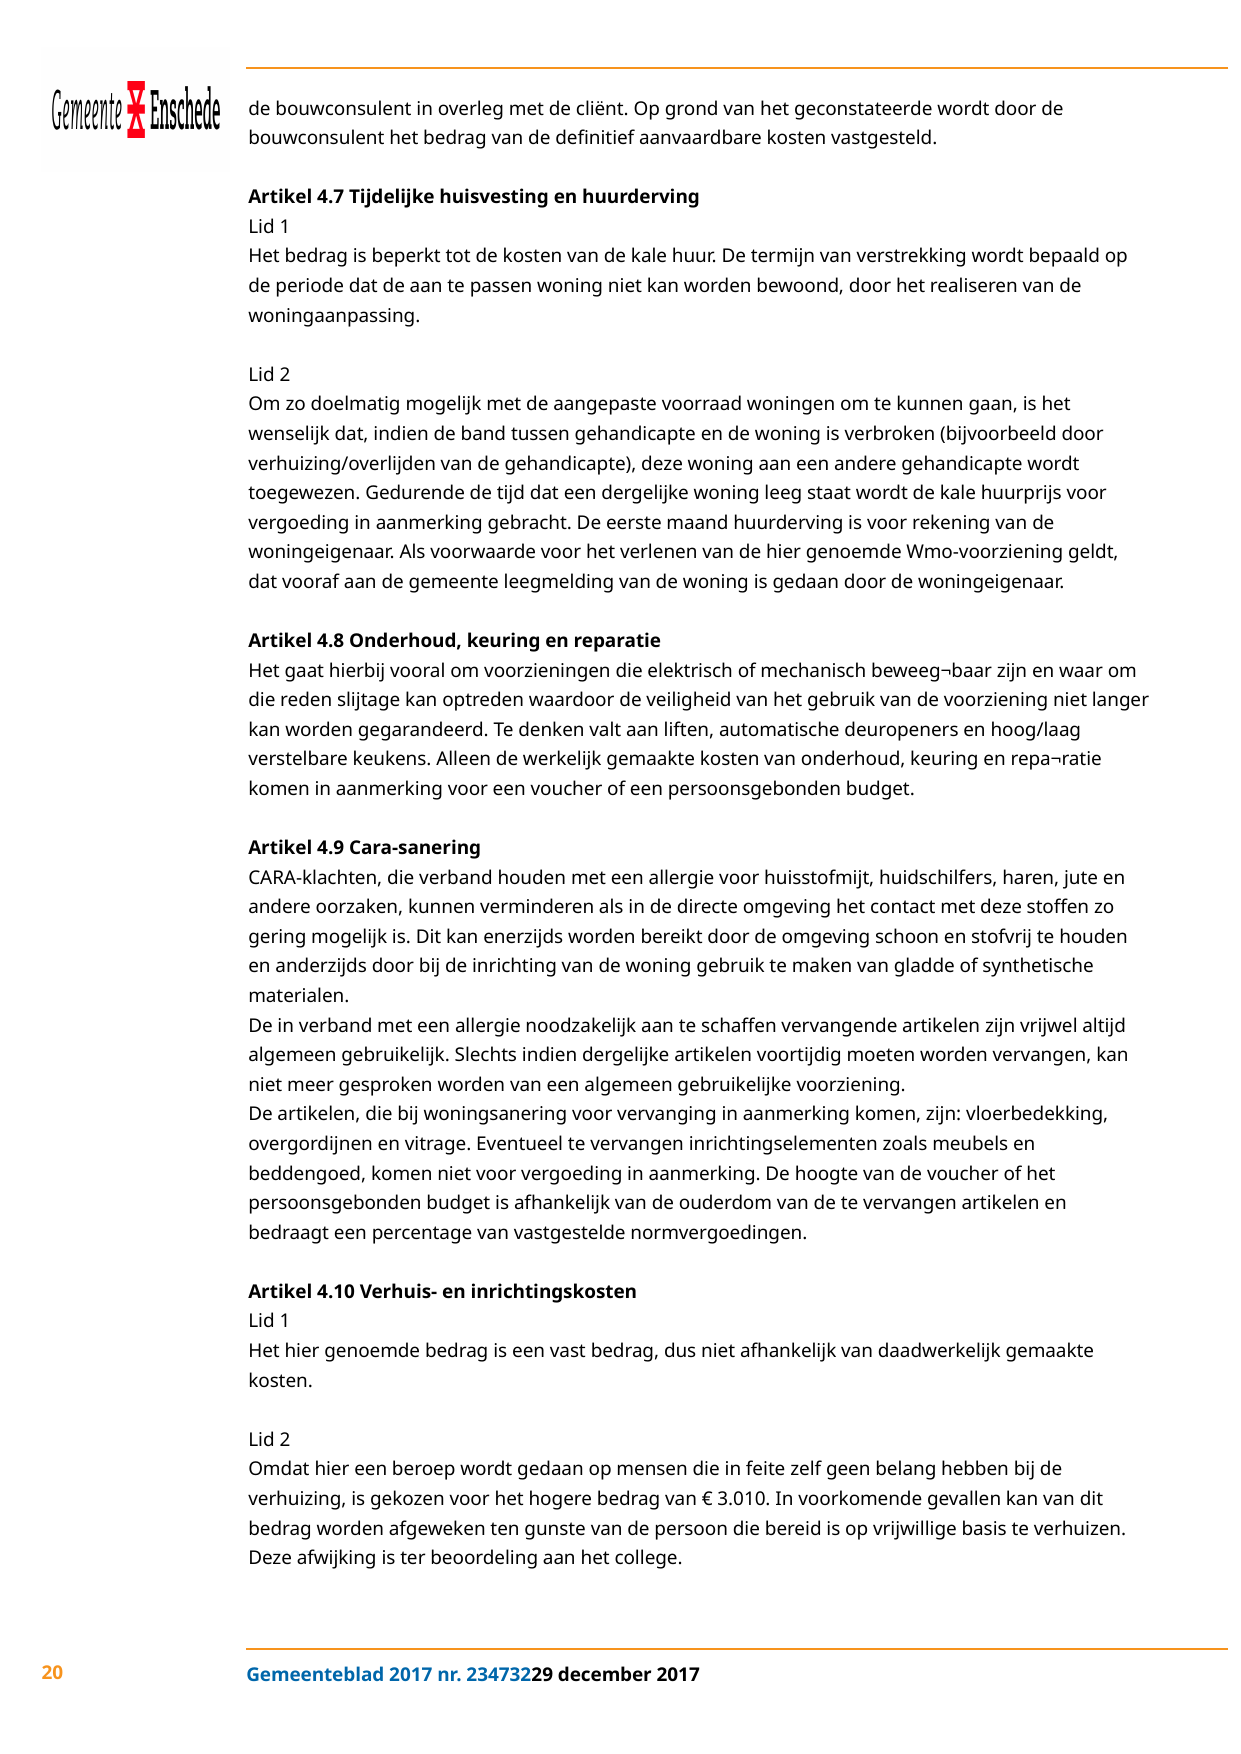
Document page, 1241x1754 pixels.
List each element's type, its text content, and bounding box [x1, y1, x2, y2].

text Omdat hier een beroep wordt gedaan op mensen die in feite zelf geen belang hebben bij de verhuizing, is gekozen voor het hogere bedrag van € 3.010. In voorkomende gevallen kan van dit bedrag worden afgeweken ten gunste van de persoon die bereid is op vrijwillige basis te verhuizen. Deze afwijking is ter beoordeling aan het college. [248, 1456, 1152, 1570]
text Het bedrag is beperkt tot de kosten van de kale huur. De termijn van verstrekking wordt bepaald op de periode dat de aan te passen woning niet kan worden bewoond, door het realiseren van de woningaanpassing. [248, 243, 1152, 328]
text Artikel 4.9 Cara-sanering [248, 834, 1152, 860]
text Artikel 4.7 Tijdelijke huisvesting en huurderving [248, 183, 1152, 209]
text Om zo doelmatig mogelijk met de aangepaste voorraad woningen om te kunnen gaan, is het wenselijk dat, indien de band tussen gehandicapte en de woning is verbroken (bijvoorbeeld door verhuizing/overlijden van de gehandicapte), deze woning aan een andere gehandicapte wordt toegewezen. Gedurende de tijd dat een dergelijke woning leeg staat wordt de kale huurprijs voor vergoeding in aanmerking gebracht. De eerste maand huurderving is voor rekening van de woningeigenaar. Als voorwaarde voor het verlenen van de hier genoemde Wmo-voorziening geldt, dat vooraf aan de gemeente leegmelding van de woning is gedaan door de woningeigenaar. [248, 391, 1152, 594]
text Artikel 4.10 Verhuis- en inrichtingskosten [248, 1278, 1152, 1304]
text Lid 2 [248, 1426, 1152, 1452]
text Lid 1 [248, 213, 1152, 239]
text Lid 1 [248, 1308, 1152, 1333]
text Artikel 4.8 Onderhoud, keuring en reparatie [248, 627, 1152, 653]
picture [41, 47, 231, 172]
text De artikelen, die bij woningsanering voor vervanging in aanmerking komen, zijn: vloerbedekking, overgordijnen en vitrage. Eventueel te vervangen inrichtingselementen zoals meubels en beddengoed, komen niet voor vergoeding in aanmerking. De hoogte van de voucher of het persoonsgebonden budget is afhankelijk van de ouderdom van de te vervangen artikelen en bedraagt een percentage van vastgestelde normvergoedingen. [248, 1101, 1152, 1245]
text Het gaat hierbij vooral om voorzieningen die elektrisch of mechanisch beweeg¬baar zijn en waar om die reden slijtage kan optreden waardoor de veiligheid van het gebruik van de voorziening niet langer kan worden gegarandeerd. Te denken valt aan liften, automatische deuropeners en hoog/laag verstelbare keukens. Alleen de werkelijk gemaakte kosten van onderhoud, keuring en repa¬ratie komen in aanmerking voor een voucher of een persoonsgebonden budget. [248, 657, 1152, 801]
text Het hier genoemde bedrag is een vast bedrag, dus niet afhankelijk van daadwerkelijk gemaakte kosten. [248, 1337, 1152, 1393]
text de bouwconsulent in overleg met de cliënt. Op grond van het geconstateerde wordt door de bouwconsulent het bedrag van de definitief aanvaardbare kosten vastgesteld. [248, 95, 1152, 150]
text De in verband met een allergie noodzakelijk aan te schaffen vervangende artikelen zijn vrijwel altijd algemeen gebruikelijk. Slechts indien dergelijke artikelen voortijdig moeten worden vervangen, kan niet meer gesproken worden van een algemeen gebruikelijke voorziening. [248, 1012, 1152, 1097]
text Lid 2 [248, 361, 1152, 387]
text CARA-klachten, die verband houden met een allergie voor huisstofmijt, huidschilfers, haren, jute en andere oorzaken, kunnen verminderen als in de directe omgeving het contact met deze stoffen zo gering mogelijk is. Dit kan enerzijds worden bereikt door de omgeving schoon en stofvrij te houden en anderzijds door bij de inrichting van de woning gebruik te maken van gladde of synthetische materialen. [248, 864, 1152, 1008]
